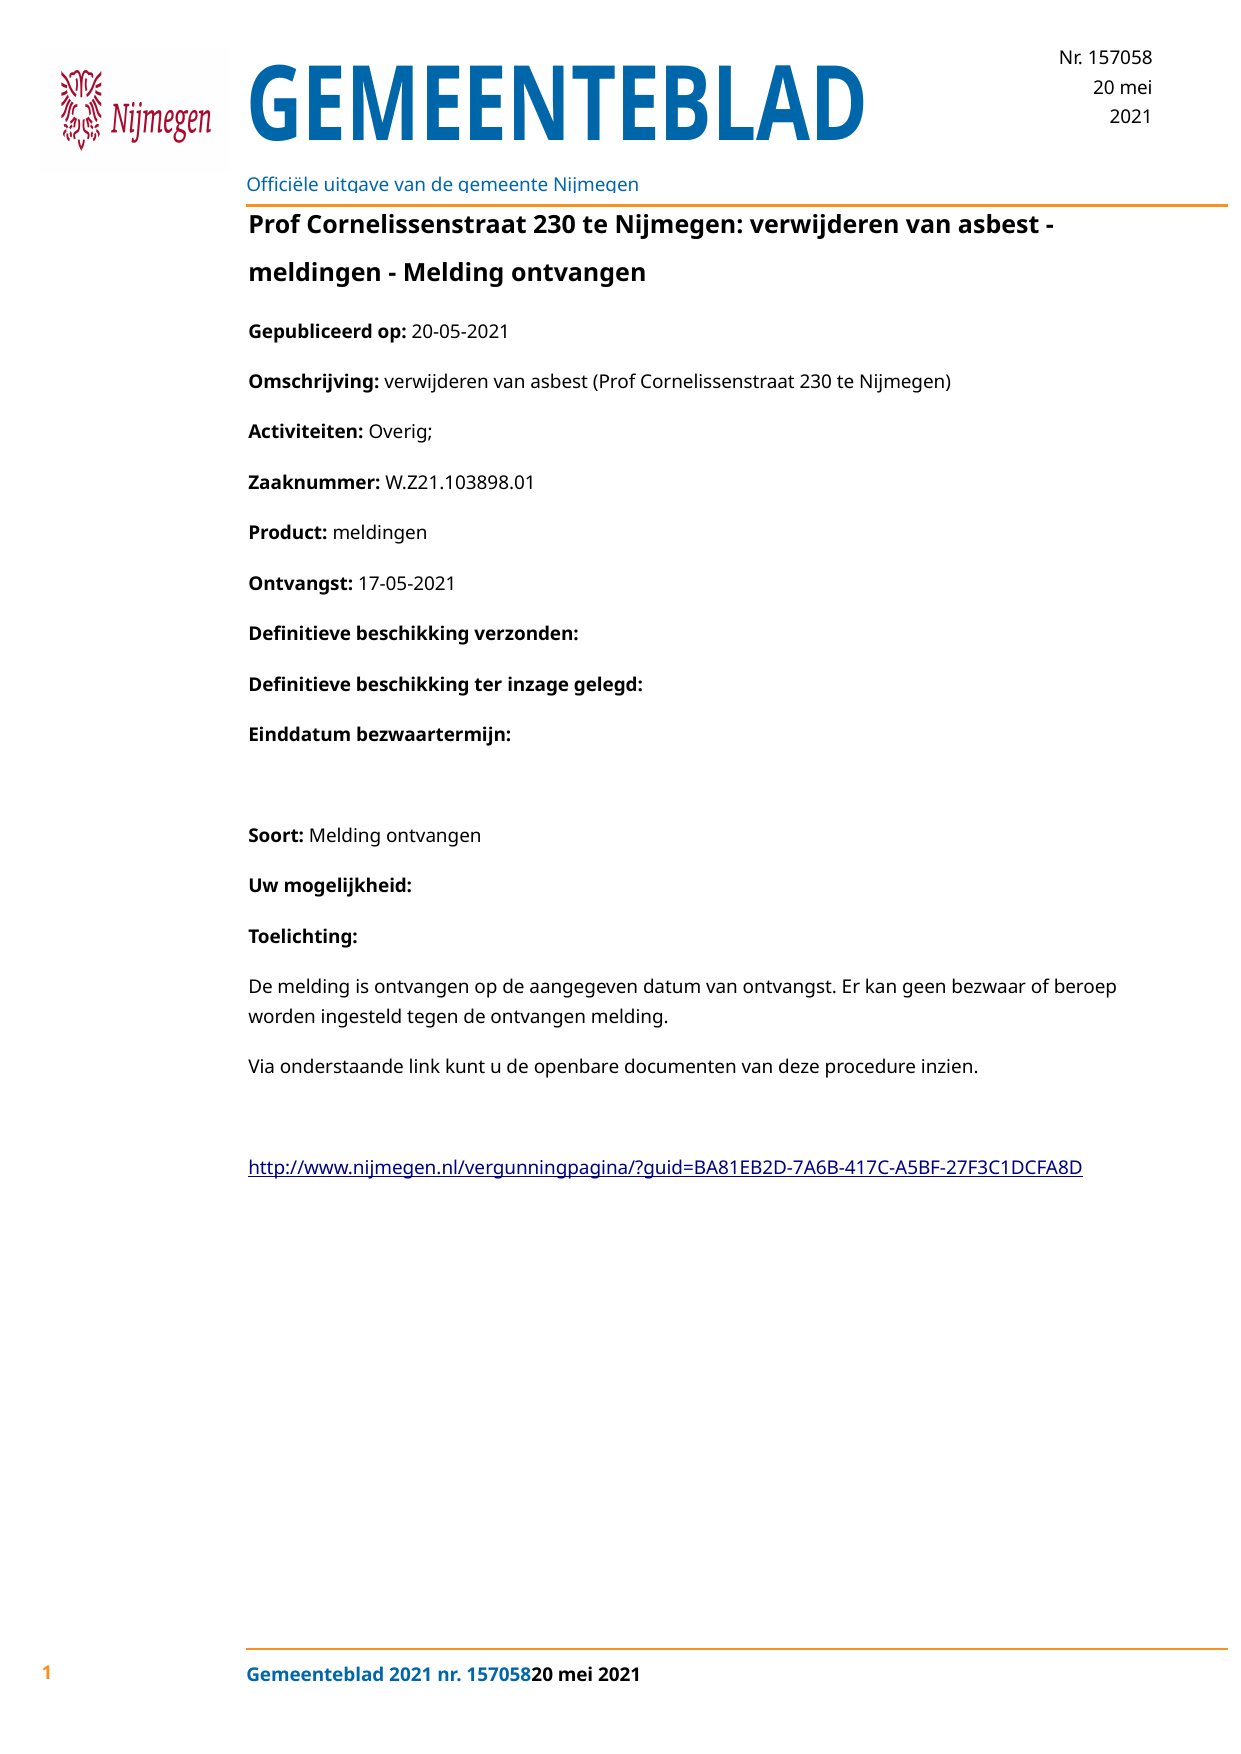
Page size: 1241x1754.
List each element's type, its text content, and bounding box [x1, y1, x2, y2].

text Product: meldingen [248, 519, 1152, 545]
text Einddatum bezwaartermijn: [248, 721, 1152, 747]
text Uw mogelijkheid: [248, 872, 1152, 898]
text Definitieve beschikking verzonden: [248, 620, 1152, 646]
text De melding is ontvangen op de aangegeven datum van ontvangst. Er kan geen bezwaar of beroep worden ingesteld tegen de ontvangen melding. [248, 973, 1152, 1029]
text Omschrijving: verwijderen van asbest (Prof Cornelissenstraat 230 te Nijmegen) [248, 368, 1152, 394]
text Definitieve beschikking ter inzage gelegd: [248, 671, 1152, 697]
text Via onderstaande link kunt u de openbare documenten van deze procedure inzien. [248, 1053, 1152, 1079]
text Gepubliceerd op: 20-05-2021 [248, 318, 1152, 344]
picture [41, 47, 231, 172]
text Soort: Melding ontvangen [248, 822, 1152, 848]
text Zaaknummer: W.Z21.103898.01 [248, 469, 1152, 495]
text http://www.nijmegen.nl/vergunningpagina/?guid=BA81EB2D-7A6B-417C-A5BF-27F3C1DCFA8D [248, 1154, 1152, 1180]
text Toelichting: [248, 923, 1152, 949]
text Activiteiten: Overig; [248, 419, 1152, 444]
text Prof Cornelissenstraat 230 te Nijmegen: verwijderen van asbest - meldingen - Melding ontvangen [248, 207, 1152, 288]
text Ontvangst: 17-05-2021 [248, 570, 1152, 596]
